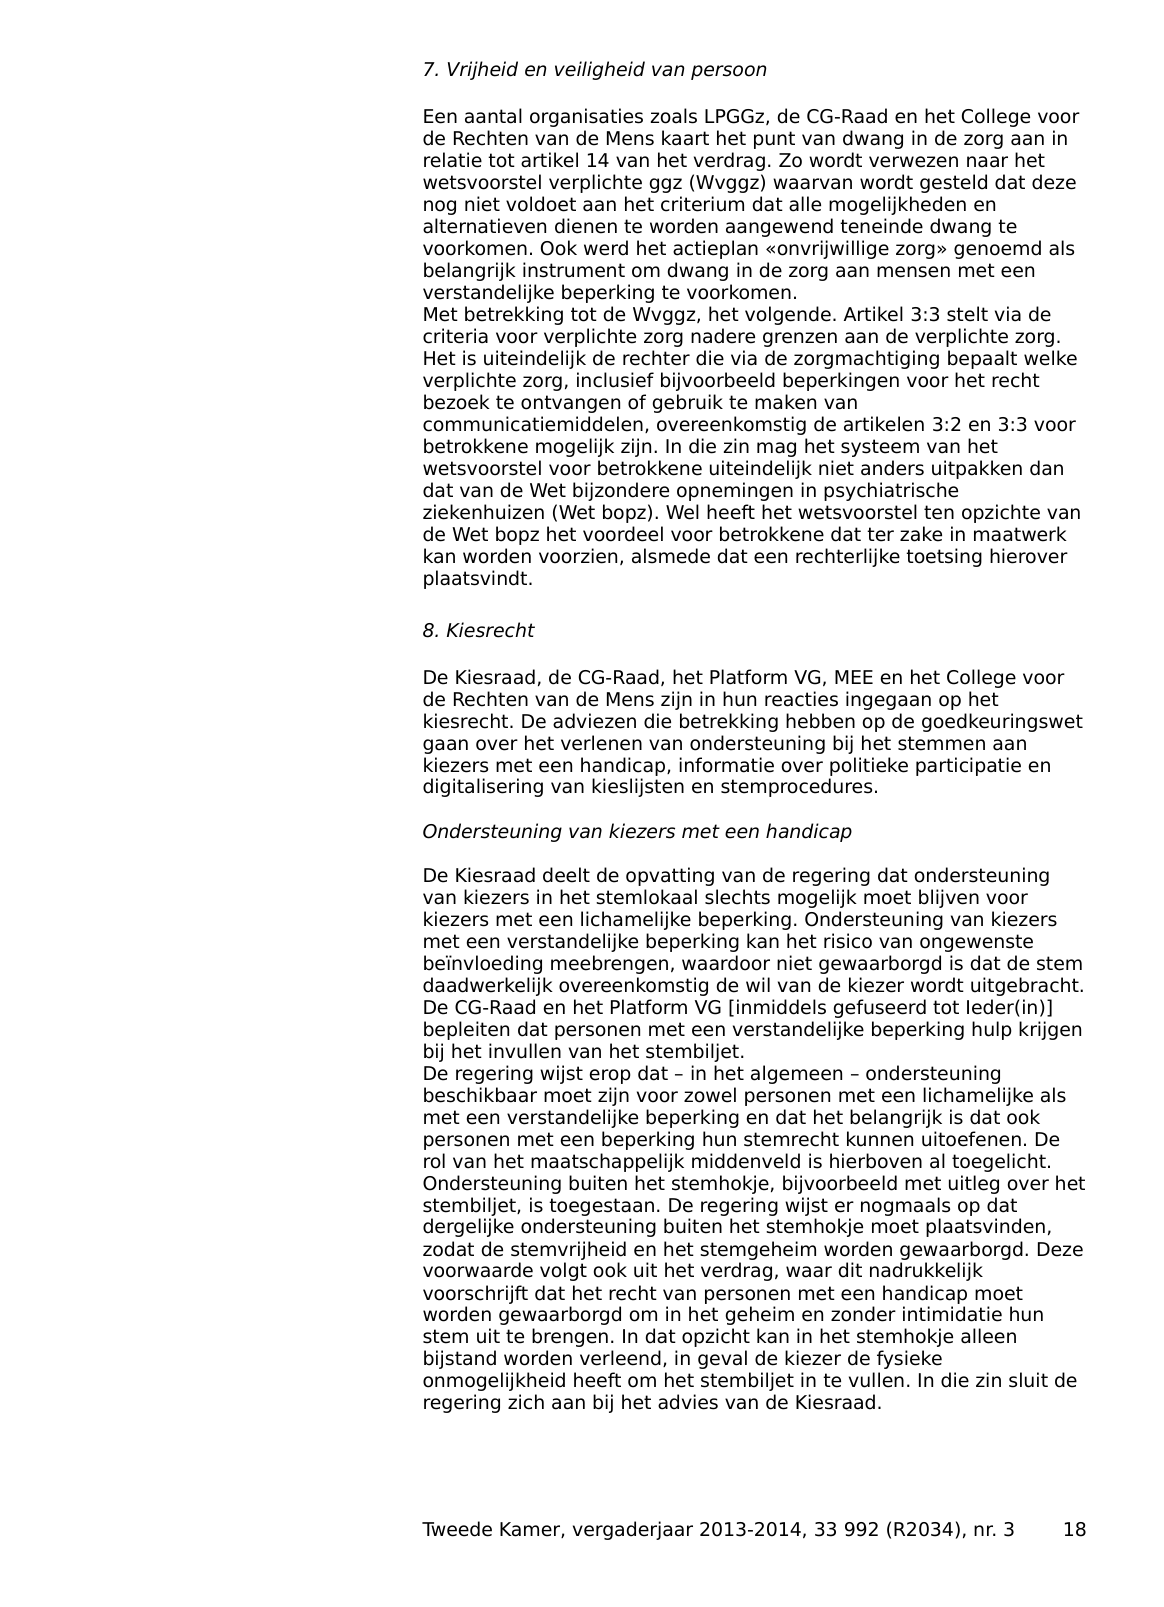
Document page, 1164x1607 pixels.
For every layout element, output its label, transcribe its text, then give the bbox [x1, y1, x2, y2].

text De Kiesraad, de CG-Raad, het Platform VG, MEE en het College voor de Rechten van de Mens zijn in hun reacties ingegaan op het kiesrecht. De adviezen die betrekking hebben op de goedkeuringswet gaan over het verlenen van ondersteuning bij het stemmen aan kiezers met een handicap, informatie over politieke participatie en digitalisering van kieslijsten en stemprocedures. [422, 667, 1087, 798]
subtitle 7. Vrijheid en veiligheid van persoon [422, 59, 1087, 81]
text De regering wijst erop dat – in het algemeen – ondersteuning beschikbaar moet zijn voor zowel personen met een lichamelijke als met een verstandelijke beperking en dat het belangrijk is dat ook personen met een beperking hun stemrecht kunnen uitoefenen. De rol van het maatschappelijk middenveld is hierboven al toegelicht. Ondersteuning buiten het stemhokje, bijvoorbeeld met uitleg over het stembiljet, is toegestaan. De regering wijst er nogmaals op dat dergelijke ondersteuning buiten het stemhokje moet plaatsvinden, zodat de stemvrijheid en het stemgeheim worden gewaarborgd. Deze voorwaarde volgt ook uit het verdrag, waar dit nadrukkelijk voorschrijft dat het recht van personen met een handicap moet worden gewaarborgd om in het geheim en zonder intimidatie hun stem uit te brengen. In dat opzicht kan in het stemhokje alleen bijstand worden verleend, in geval de kiezer de fysieke onmogelijkheid heeft om het stembiljet in te vullen. In die zin sluit de regering zich aan bij het advies van de Kiesraad. [422, 1063, 1087, 1414]
subtitle Ondersteuning van kiezers met een handicap [422, 821, 1087, 843]
text Een aantal organisaties zoals LPGGz, de CG-Raad en het College voor de Rechten van de Mens kaart het punt van dwang in de zorg aan in relatie tot artikel 14 van het verdrag. Zo wordt verwezen naar het wetsvoorstel verplichte ggz (Wvggz) waarvan wordt gesteld dat deze nog niet voldoet aan het criterium dat alle mogelijkheden en alternatieven dienen te worden aangewend teneinde dwang te voorkomen. Ook werd het actieplan «onvrijwillige zorg» genoemd als belangrijk instrument om dwang in de zorg aan mensen met een verstandelijke beperking te voorkomen. [422, 106, 1087, 304]
text Met betrekking tot de Wvggz, het volgende. Artikel 3:3 stelt via de criteria voor verplichte zorg nadere grenzen aan de verplichte zorg. Het is uiteindelijk de rechter die via de zorgmachtiging bepaalt welke verplichte zorg, inclusief bijvoorbeeld beperkingen voor het recht bezoek te ontvangen of gebruik te maken van communicatiemiddelen, overeenkomstig de artikelen 3:2 en 3:3 voor betrokkene mogelijk zijn. In die zin mag het systeem van het wetsvoorstel voor betrokkene uiteindelijk niet anders uitpakken dan dat van de Wet bijzondere opnemingen in psychiatrische ziekenhuizen (Wet bopz). Wel heeft het wetsvoorstel ten opzichte van de Wet bopz het voordeel voor betrokkene dat ter zake in maatwerk kan worden voorzien, alsmede dat een rechterlijke toetsing hierover plaatsvindt. [422, 304, 1087, 589]
subtitle 8. Kiesrecht [422, 619, 1087, 642]
text De Kiesraad deelt de opvatting van de regering dat ondersteuning van kiezers in het stemlokaal slechts mogelijk moet blijven voor kiezers met een lichamelijke beperking. Ondersteuning van kiezers met een verstandelijke beperking kan het risico van ongewenste beïnvloeding meebrengen, waardoor niet gewaarborgd is dat de stem daadwerkelijk overeenkomstig de wil van de kiezer wordt uitgebracht. De CG-Raad en het Platform VG [inmiddels gefuseerd tot Ieder(in)] bepleiten dat personen met een verstandelijke beperking hulp krijgen bij het invullen van het stembiljet. [422, 865, 1087, 1063]
